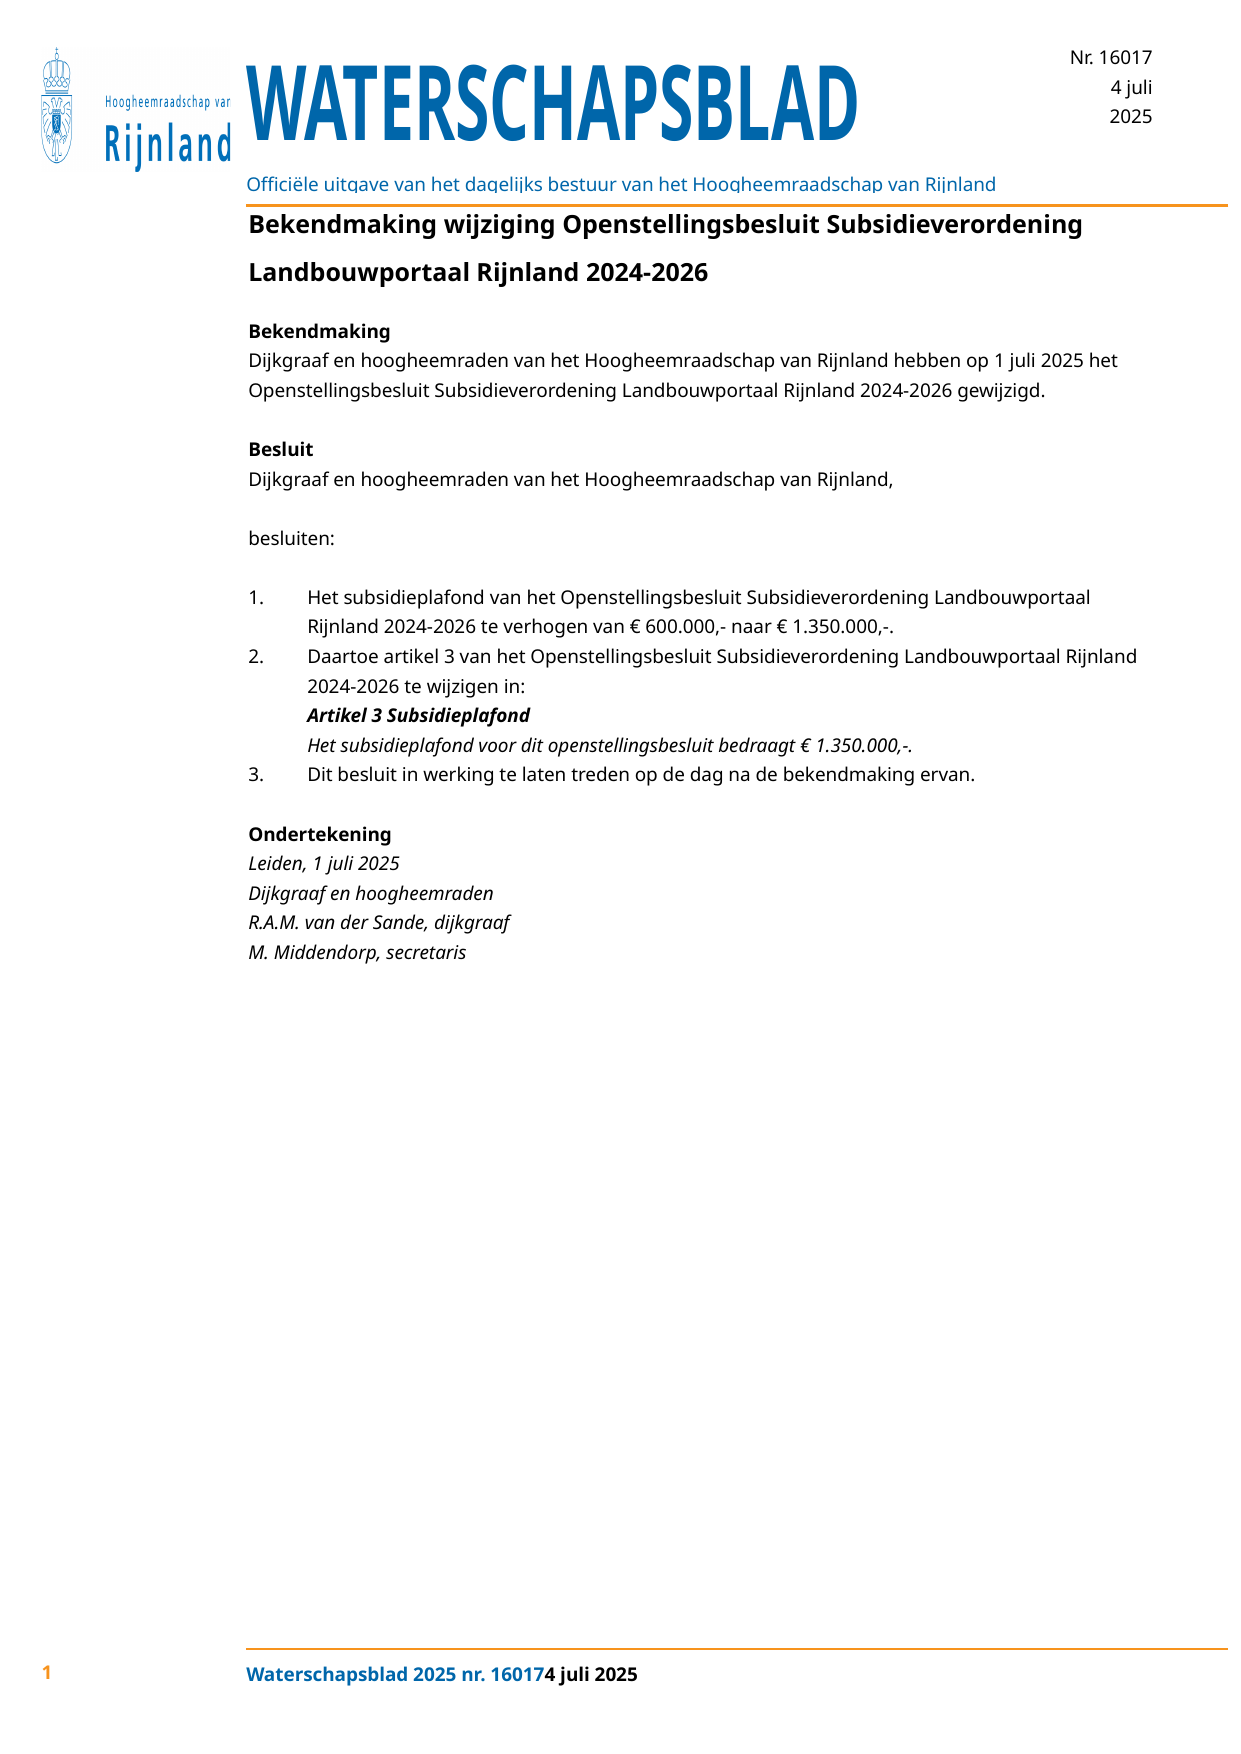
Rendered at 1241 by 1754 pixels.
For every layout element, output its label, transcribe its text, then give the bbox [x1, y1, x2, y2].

list Artikel 3 Subsidieplafond [248, 702, 1152, 728]
text Bekendmaking [248, 318, 1152, 344]
picture [41, 47, 231, 172]
text M. Middendorp, secretaris [248, 939, 1152, 965]
list Daartoe artikel 3 van het Openstellingsbesluit Subsidieverordening Landbouwportaal Rijnland 2024-2026 te wijzigen in: [248, 643, 1152, 699]
text Bekendmaking wijziging Openstellingsbesluit Subsidieverordening Landbouwportaal Rijnland 2024-2026 [248, 207, 1152, 288]
list Het subsidieplafond voor dit openstellingsbesluit bedraagt € 1.350.000,-. [248, 732, 1152, 758]
text Dijkgraaf en hoogheemraden van het Hoogheemraadschap van Rijnland, [248, 466, 1152, 492]
list Het subsidieplafond van het Openstellingsbesluit Subsidieverordening Landbouwportaal Rijnland 2024-2026 te verhogen van € 600.000,- naar € 1.350.000,-. [248, 584, 1152, 639]
text Ondertekening [248, 821, 1152, 847]
text Dijkgraaf en hoogheemraden van het Hoogheemraadschap van Rijnland hebben op 1 juli 2025 het Openstellingsbesluit Subsidieverordening Landbouwportaal Rijnland 2024-2026 gewijzigd. [248, 347, 1152, 403]
text besluiten: [248, 525, 1152, 551]
text R.A.M. van der Sande, dijkgraaf [248, 909, 1152, 935]
text Besluit [248, 436, 1152, 462]
text Leiden, 1 juli 2025 [248, 850, 1152, 876]
list Dit besluit in werking te laten treden op de dag na de bekendmaking ervan. [248, 762, 1152, 787]
text Dijkgraaf en hoogheemraden [248, 880, 1152, 906]
